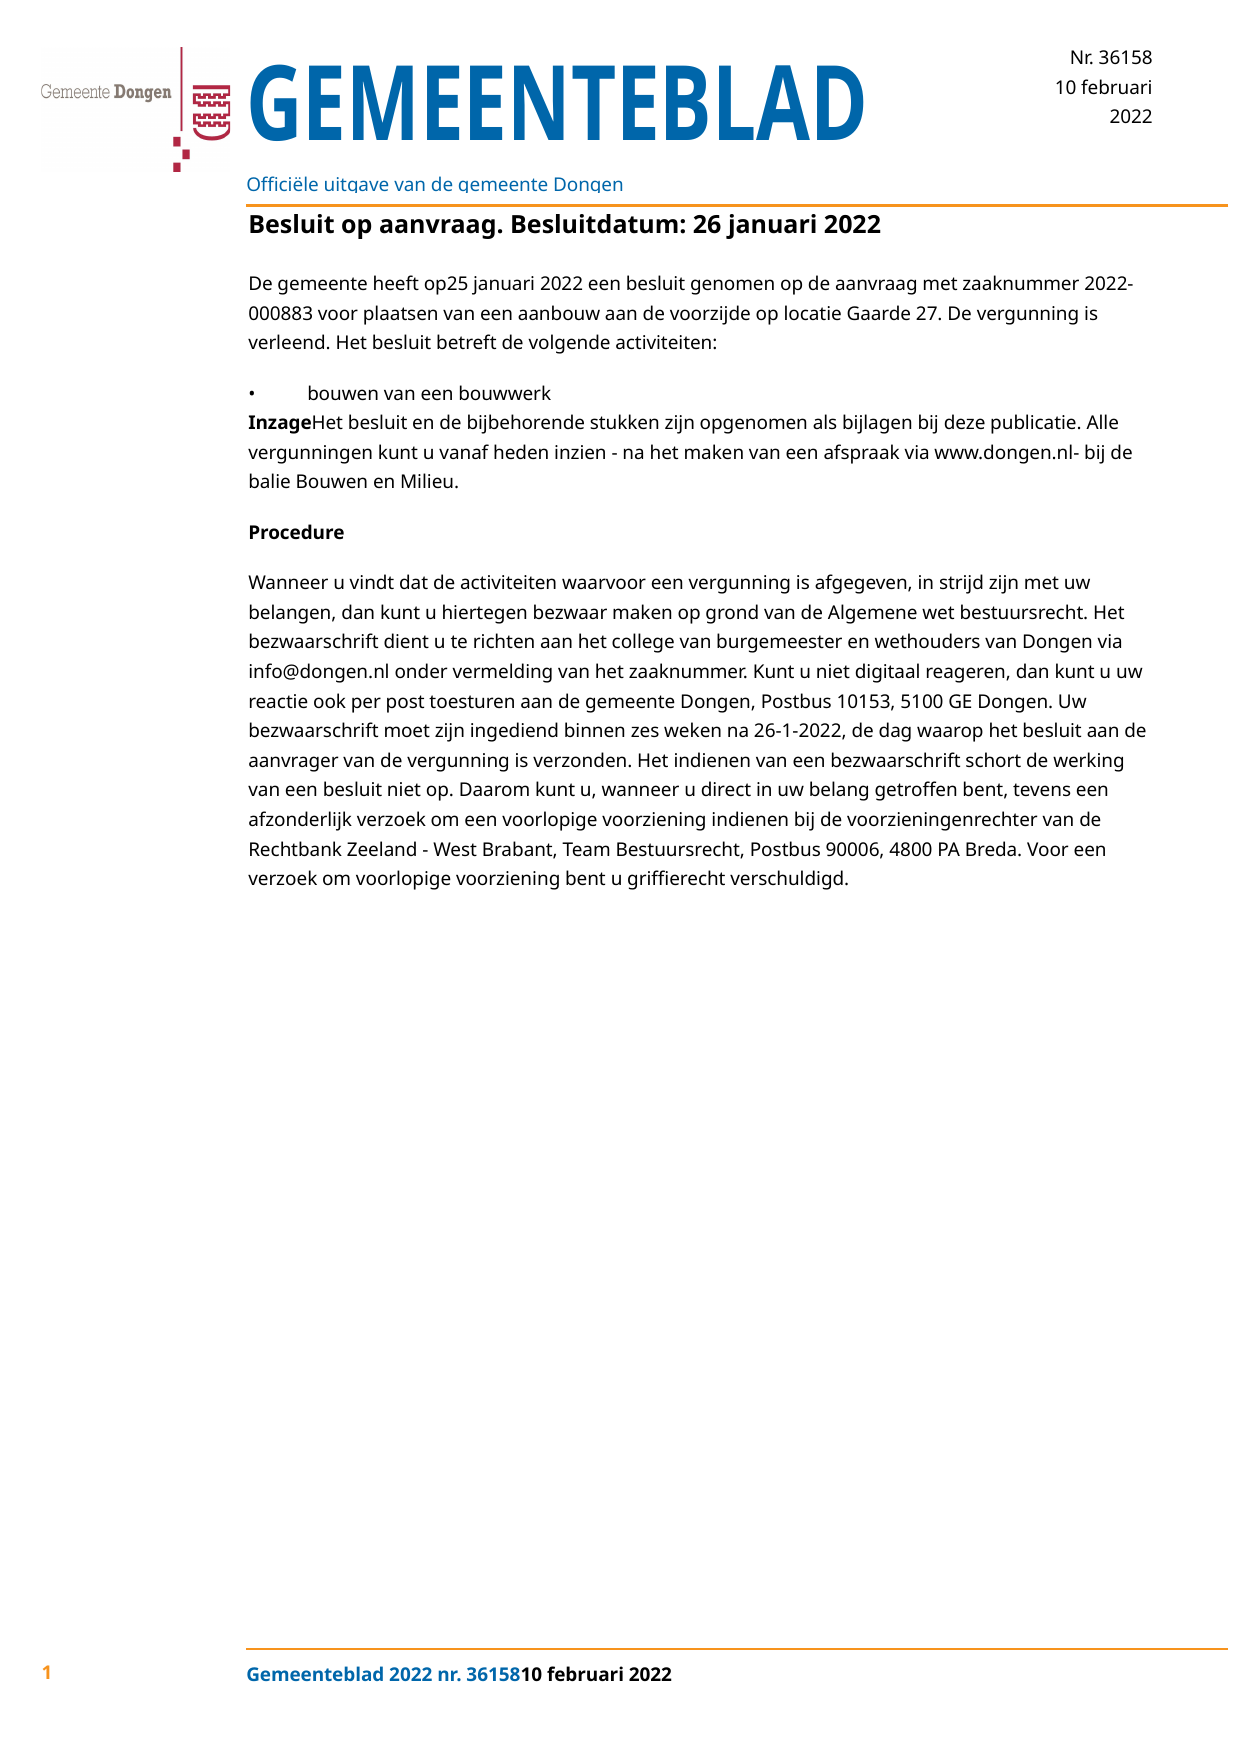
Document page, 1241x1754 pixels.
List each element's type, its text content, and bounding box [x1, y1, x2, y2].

list bouwen van een bouwwerk [248, 380, 1152, 406]
text Wanneer u vindt dat de activiteiten waarvoor een vergunning is afgegeven, in strijd zijn met uw belangen, dan kunt u hiertegen bezwaar maken op grond van de Algemene wet bestuursrecht. Het bezwaarschrift dient u te richten aan het college van burgemeester en wethouders van Dongen via info@dongen.nl onder vermelding van het zaaknummer. Kunt u niet digitaal reageren, dan kunt u uw reactie ook per post toesturen aan de gemeente Dongen, Postbus 10153, 5100 GE Dongen. Uw bezwaarschrift moet zijn ingediend binnen zes weken na 26-1-2022, de dag waarop het besluit aan de aanvrager van de vergunning is verzonden. Het indienen van een bezwaarschrift schort de werking van een besluit niet op. Daarom kunt u, wanneer u direct in uw belang getroffen bent, tevens een afzonderlijk verzoek om een voorlopige voorziening indienen bij de voorzieningenrechter van de Rechtbank Zeeland - West Brabant, Team Bestuursrecht, Postbus 90006, 4800 PA Breda. Voor een verzoek om voorlopige voorziening bent u griffierecht verschuldigd. [248, 569, 1152, 891]
text Besluit op aanvraag. Besluitdatum: 26 januari 2022 [248, 207, 1152, 241]
text Procedure [248, 519, 1152, 545]
text InzageHet besluit en de bijbehorende stukken zijn opgenomen als bijlagen bij deze publicatie. Alle vergunningen kunt u vanaf heden inzien - na het maken van een afspraak via www.dongen.nl- bij de balie Bouwen en Milieu. [248, 409, 1152, 494]
picture [41, 47, 231, 172]
text De gemeente heeft op25 januari 2022 een besluit genomen op de aanvraag met zaaknummer 2022-000883 voor plaatsen van een aanbouw aan de voorzijde op locatie Gaarde 27. De vergunning is verleend. Het besluit betreft de volgende activiteiten: [248, 270, 1152, 355]
